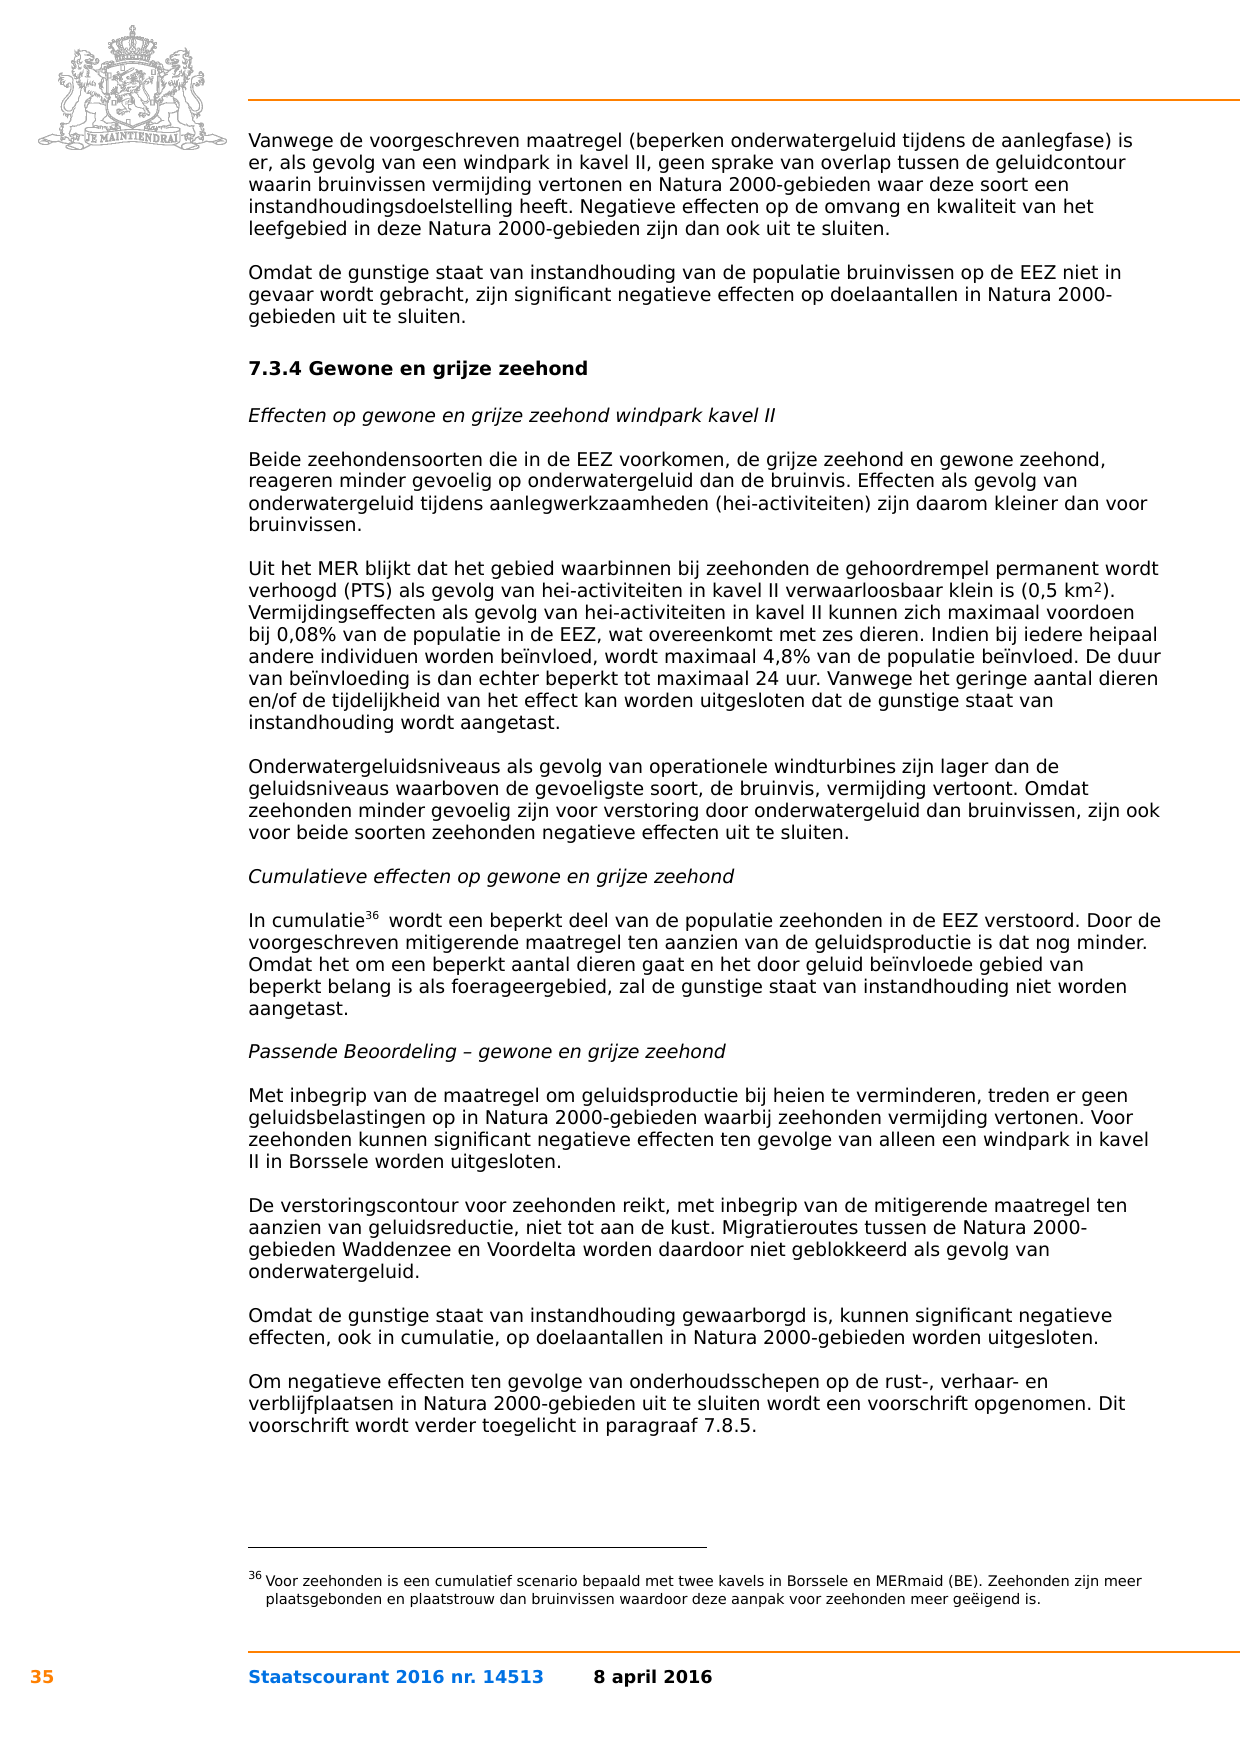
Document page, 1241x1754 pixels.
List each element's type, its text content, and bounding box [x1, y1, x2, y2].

subtitle 7.3.4 Gewone en grijze zeehond [248, 358, 1163, 379]
text Omdat de gunstige staat van instandhouding van de populatie bruinvissen op de EEZ niet in gevaar wordt gebracht, zijn significant negatieve effecten op doelaantallen in Natura 2000-gebieden uit te sluiten. [248, 262, 1163, 328]
text Beide zeehondensoorten die in de EEZ voorkomen, de grijze zeehond en gewone zeehond, reageren minder gevoelig op onderwatergeluid dan de bruinvis. Effecten als gevolg van onderwatergeluid tijdens aanlegwerkzaamheden (hei-activiteiten) zijn daarom kleiner dan voor bruinvissen. [248, 448, 1163, 536]
subtitle Cumulatieve effecten op gewone en grijze zeehond [248, 866, 1163, 888]
text Uit het MER blijkt dat het gebied waarbinnen bij zeehonden de gehoordrempel permanent wordt verhoogd (PTS) als gevolg van hei-activiteiten in kavel II verwaarloosbaar klein is (0,5 km2). Vermijdingseffecten als gevolg van hei-activiteiten in kavel II kunnen zich maximaal voordoen bij 0,08% van de populatie in de EEZ, wat overeenkomt met zes dieren. Indien bij iedere heipaal andere individuen worden beïnvloed, wordt maximaal 4,8% van de populatie beïnvloed. De duur van beïnvloeding is dan echter beperkt tot maximaal 24 uur. Vanwege het geringe aantal dieren en/of de tijdelijkheid van het effect kan worden uitgesloten dat de gunstige staat van instandhouding wordt aangetast. [248, 558, 1163, 734]
text Onderwatergeluidsniveaus als gevolg van operationele windturbines zijn lager dan de geluidsniveaus waarboven de gevoeligste soort, de bruinvis, vermijding vertoont. Omdat zeehonden minder gevoelig zijn voor verstoring door onderwatergeluid dan bruinvissen, zijn ook voor beide soorten zeehonden negatieve effecten uit te sluiten. [248, 756, 1163, 844]
text Omdat de gunstige staat van instandhouding gewaarborgd is, kunnen significant negatieve effecten, ook in cumulatie, op doelaantallen in Natura 2000-gebieden worden uitgesloten. [248, 1305, 1163, 1349]
picture [38, 25, 227, 150]
text De verstoringscontour voor zeehonden reikt, met inbegrip van de mitigerende maatregel ten aanzien van geluidsreductie, niet tot aan de kust. Migratieroutes tussen de Natura 2000-gebieden Waddenzee en Voordelta worden daardoor niet geblokkeerd als gevolg van onderwatergeluid. [248, 1195, 1163, 1283]
subtitle Passende Beoordeling – gewone en grijze zeehond [248, 1041, 1163, 1063]
text In cumulatie wordt een beperkt deel van de populatie zeehonden in de EEZ verstoord. Door de voorgeschreven mitigerende maatregel ten aanzien van de geluidsproductie is dat nog minder. Omdat het om een beperkt aantal dieren gaat en het door geluid beïnvloede gebied van beperkt belang is als foerageergebied, zal de gunstige staat van instandhouding niet worden aangetast. [248, 909, 1163, 1019]
text Met inbegrip van de maatregel om geluidsproductie bij heien te verminderen, treden er geen geluidsbelastingen op in Natura 2000-gebieden waarbij zeehonden vermijding vertonen. Voor zeehonden kunnen significant negatieve effecten ten gevolge van alleen een windpark in kavel II in Borssele worden uitgesloten. [248, 1085, 1163, 1173]
text Om negatieve effecten ten gevolge van onderhoudsschepen op de rust-, verhaar- en verblijfplaatsen in Natura 2000-gebieden uit te sluiten wordt een voorschrift opgenomen. Dit voorschrift wordt verder toegelicht in paragraaf 7.8.5. [248, 1371, 1163, 1437]
subtitle Effecten op gewone en grijze zeehond windpark kavel II [248, 404, 1163, 427]
text Voor zeehonden is een cumulatief scenario bepaald met twee kavels in Borssele en MERmaid (BE). Zeehonden zijn meer plaatsgebonden en plaatstrouw dan bruinvissen waardoor deze aanpak voor zeehonden meer geëigend is. [248, 1569, 1163, 1608]
text Vanwege de voorgeschreven maatregel (beperken onderwatergeluid tijdens de aanlegfase) is er, als gevolg van een windpark in kavel II, geen sprake van overlap tussen de geluidcontour waarin bruinvissen vermijding vertonen en Natura 2000-gebieden waar deze soort een instandhoudingsdoelstelling heeft. Negatieve effecten op de omvang en kwaliteit van het leefgebied in deze Natura 2000-gebieden zijn dan ook uit te sluiten. [248, 130, 1163, 240]
